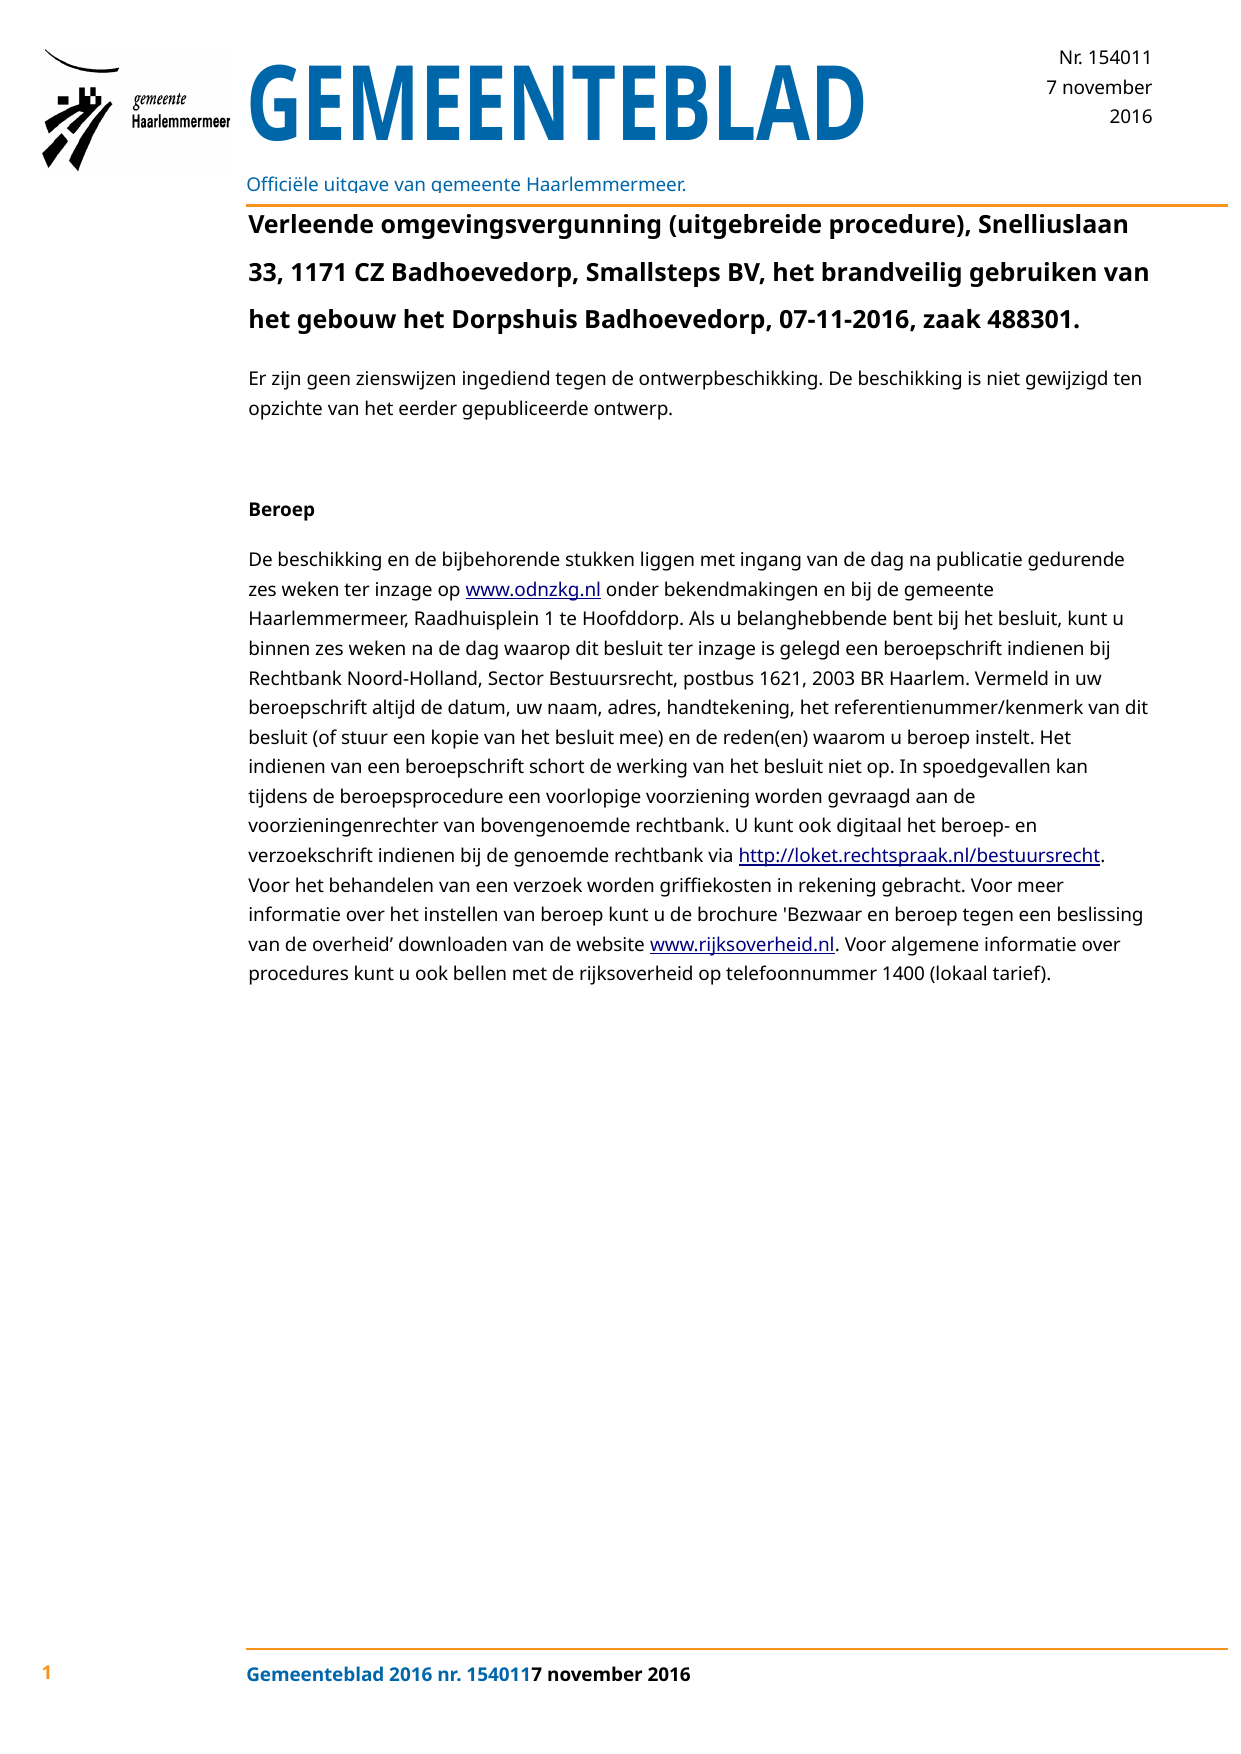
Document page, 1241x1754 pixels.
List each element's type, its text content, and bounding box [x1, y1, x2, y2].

text De beschikking en de bijbehorende stukken liggen met ingang van de dag na publicatie gedurende zes weken ter inzage op www.odnzkg.nl onder bekendmakingen en bij de gemeente Haarlemmermeer, Raadhuisplein 1 te Hoofddorp. Als u belanghebbende bent bij het besluit, kunt u binnen zes weken na de dag waarop dit besluit ter inzage is gelegd een beroepschrift indienen bij Rechtbank Noord-Holland, Sector Bestuursrecht, postbus 1621, 2003 BR Haarlem. Vermeld in uw beroepschrift altijd de datum, uw naam, adres, handtekening, het referentienummer/kenmerk van dit besluit (of stuur een kopie van het besluit mee) en de reden(en) waarom u beroep instelt. Het indienen van een beroepschrift schort de werking van het besluit niet op. In spoedgevallen kan tijdens de beroepsprocedure een voorlopige voorziening worden gevraagd aan de voorzieningenrechter van bovengenoemde rechtbank. U kunt ook digitaal het beroep- en verzoekschrift indienen bij de genoemde rechtbank via http://loket.rechtspraak.nl/bestuursrecht. Voor het behandelen van een verzoek worden griffiekosten in rekening gebracht. Voor meer informatie over het instellen van beroep kunt u de brochure 'Bezwaar en beroep tegen een beslissing van de overheid’ downloaden van de website www.rijksoverheid.nl. Voor algemene informatie over procedures kunt u ook bellen met de rijksoverheid op telefoonnummer 1400 (lokaal tarief). [248, 546, 1152, 986]
text Verleende omgevingsvergunning (uitgebreide procedure), Snelliuslaan 33, 1171 CZ Badhoevedorp, Smallsteps BV, het brandveilig gebruiken van het gebouw het Dorpshuis Badhoevedorp, 07-11-2016, zaak 488301. [248, 207, 1152, 336]
picture [41, 47, 231, 172]
text Beroep [248, 496, 1152, 522]
text Er zijn geen zienswijzen ingediend tegen de ontwerpbeschikking. De beschikking is niet gewijzigd ten opzichte van het eerder gepubliceerde ontwerp. [248, 366, 1152, 421]
